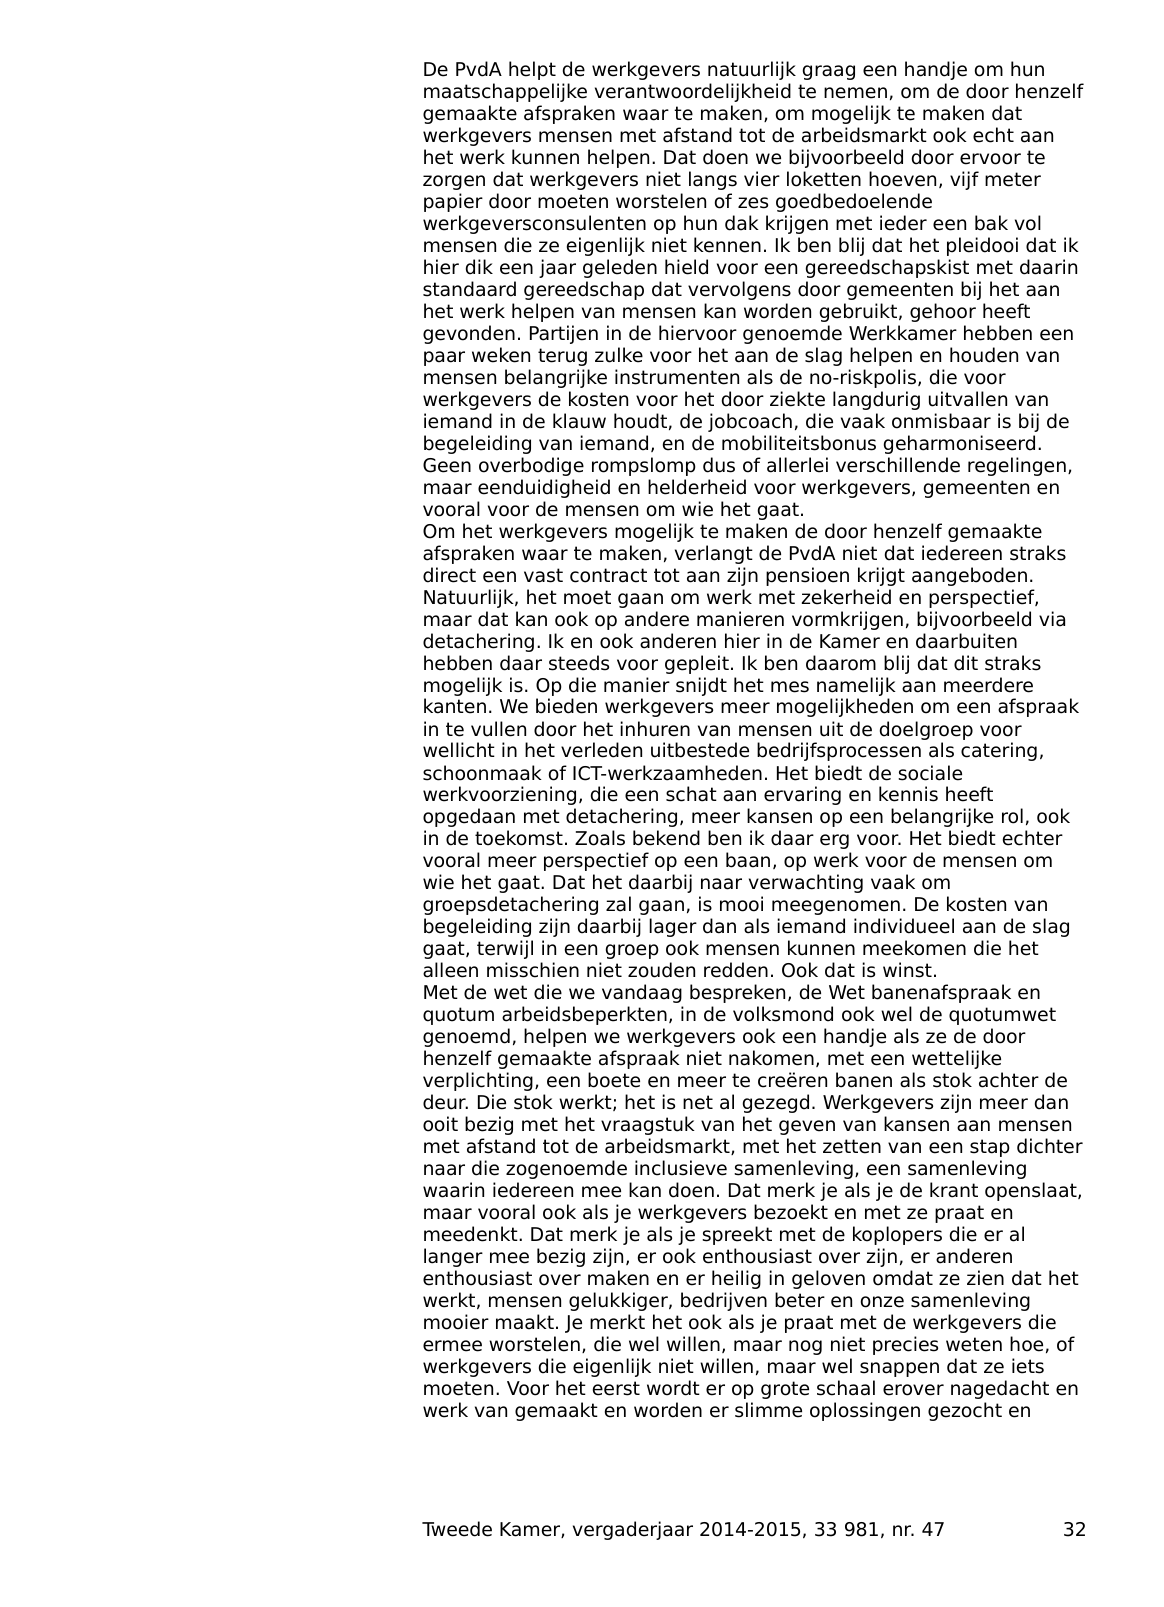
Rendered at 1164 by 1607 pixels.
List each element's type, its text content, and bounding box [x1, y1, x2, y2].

text Met de wet die we vandaag bespreken, de Wet banenafspraak en quotum arbeidsbeperkten, in de volksmond ook wel de quotumwet genoemd, helpen we werkgevers ook een handje als ze de door henzelf gemaakte afspraak niet nakomen, met een wettelijke verplichting, een boete en meer te creëren banen als stok achter de deur. Die stok werkt; het is net al gezegd. Werkgevers zijn meer dan ooit bezig met het vraagstuk van het geven van kansen aan mensen met afstand tot de arbeidsmarkt, met het zetten van een stap dichter naar die zogenoemde inclusieve samenleving, een samenleving waarin iedereen mee kan doen. Dat merk je als je de krant openslaat, maar vooral ook als je werkgevers bezoekt en met ze praat en meedenkt. Dat merk je als je spreekt met de koplopers die er al langer mee bezig zijn, er ook enthousiast over zijn, er anderen enthousiast over maken en er heilig in geloven omdat ze zien dat het werkt, mensen gelukkiger, bedrijven beter en onze samenleving mooier maakt. Je merkt het ook als je praat met de werkgevers die ermee worstelen, die wel willen, maar nog niet precies weten hoe, of werkgevers die eigenlijk niet willen, maar wel snappen dat ze iets moeten. Voor het eerst wordt er op grote schaal erover nagedacht en werk van gemaakt en worden er slimme oplossingen gezocht en [422, 982, 1087, 1422]
text Om het werkgevers mogelijk te maken de door henzelf gemaakte afspraken waar te maken, verlangt de PvdA niet dat iedereen straks direct een vast contract tot aan zijn pensioen krijgt aangeboden. Natuurlijk, het moet gaan om werk met zekerheid en perspectief, maar dat kan ook op andere manieren vormkrijgen, bijvoorbeeld via detachering. Ik en ook anderen hier in de Kamer en daarbuiten hebben daar steeds voor gepleit. Ik ben daarom blij dat dit straks mogelijk is. Op die manier snijdt het mes namelijk aan meerdere kanten. We bieden werkgevers meer mogelijkheden om een afspraak in te vullen door het inhuren van mensen uit de doelgroep voor wellicht in het verleden uitbestede bedrijfsprocessen als catering, schoonmaak of ICT-werkzaamheden. Het biedt de sociale werkvoorziening, die een schat aan ervaring en kennis heeft opgedaan met detachering, meer kansen op een belangrijke rol, ook in de toekomst. Zoals bekend ben ik daar erg voor. Het biedt echter vooral meer perspectief op een baan, op werk voor de mensen om wie het gaat. Dat het daarbij naar verwachting vaak om groepsdetachering zal gaan, is mooi meegenomen. De kosten van begeleiding zijn daarbij lager dan als iemand individueel aan de slag gaat, terwijl in een groep ook mensen kunnen meekomen die het alleen misschien niet zouden redden. Ook dat is winst. [422, 521, 1087, 982]
text De PvdA helpt de werkgevers natuurlijk graag een handje om hun maatschappelijke verantwoordelijkheid te nemen, om de door henzelf gemaakte afspraken waar te maken, om mogelijk te maken dat werkgevers mensen met afstand tot de arbeidsmarkt ook echt aan het werk kunnen helpen. Dat doen we bijvoorbeeld door ervoor te zorgen dat werkgevers niet langs vier loketten hoeven, vijf meter papier door moeten worstelen of zes goedbedoelende werkgeversconsulenten op hun dak krijgen met ieder een bak vol mensen die ze eigenlijk niet kennen. Ik ben blij dat het pleidooi dat ik hier dik een jaar geleden hield voor een gereedschapskist met daarin standaard gereedschap dat vervolgens door gemeenten bij het aan het werk helpen van mensen kan worden gebruikt, gehoor heeft gevonden. Partijen in de hiervoor genoemde Werkkamer hebben een paar weken terug zulke voor het aan de slag helpen en houden van mensen belangrijke instrumenten als de no-riskpolis, die voor werkgevers de kosten voor het door ziekte langdurig uitvallen van iemand in de klauw houdt, de jobcoach, die vaak onmisbaar is bij de begeleiding van iemand, en de mobiliteitsbonus geharmoniseerd. Geen overbodige rompslomp dus of allerlei verschillende regelingen, maar eenduidigheid en helderheid voor werkgevers, gemeenten en vooral voor de mensen om wie het gaat. [422, 59, 1087, 521]
